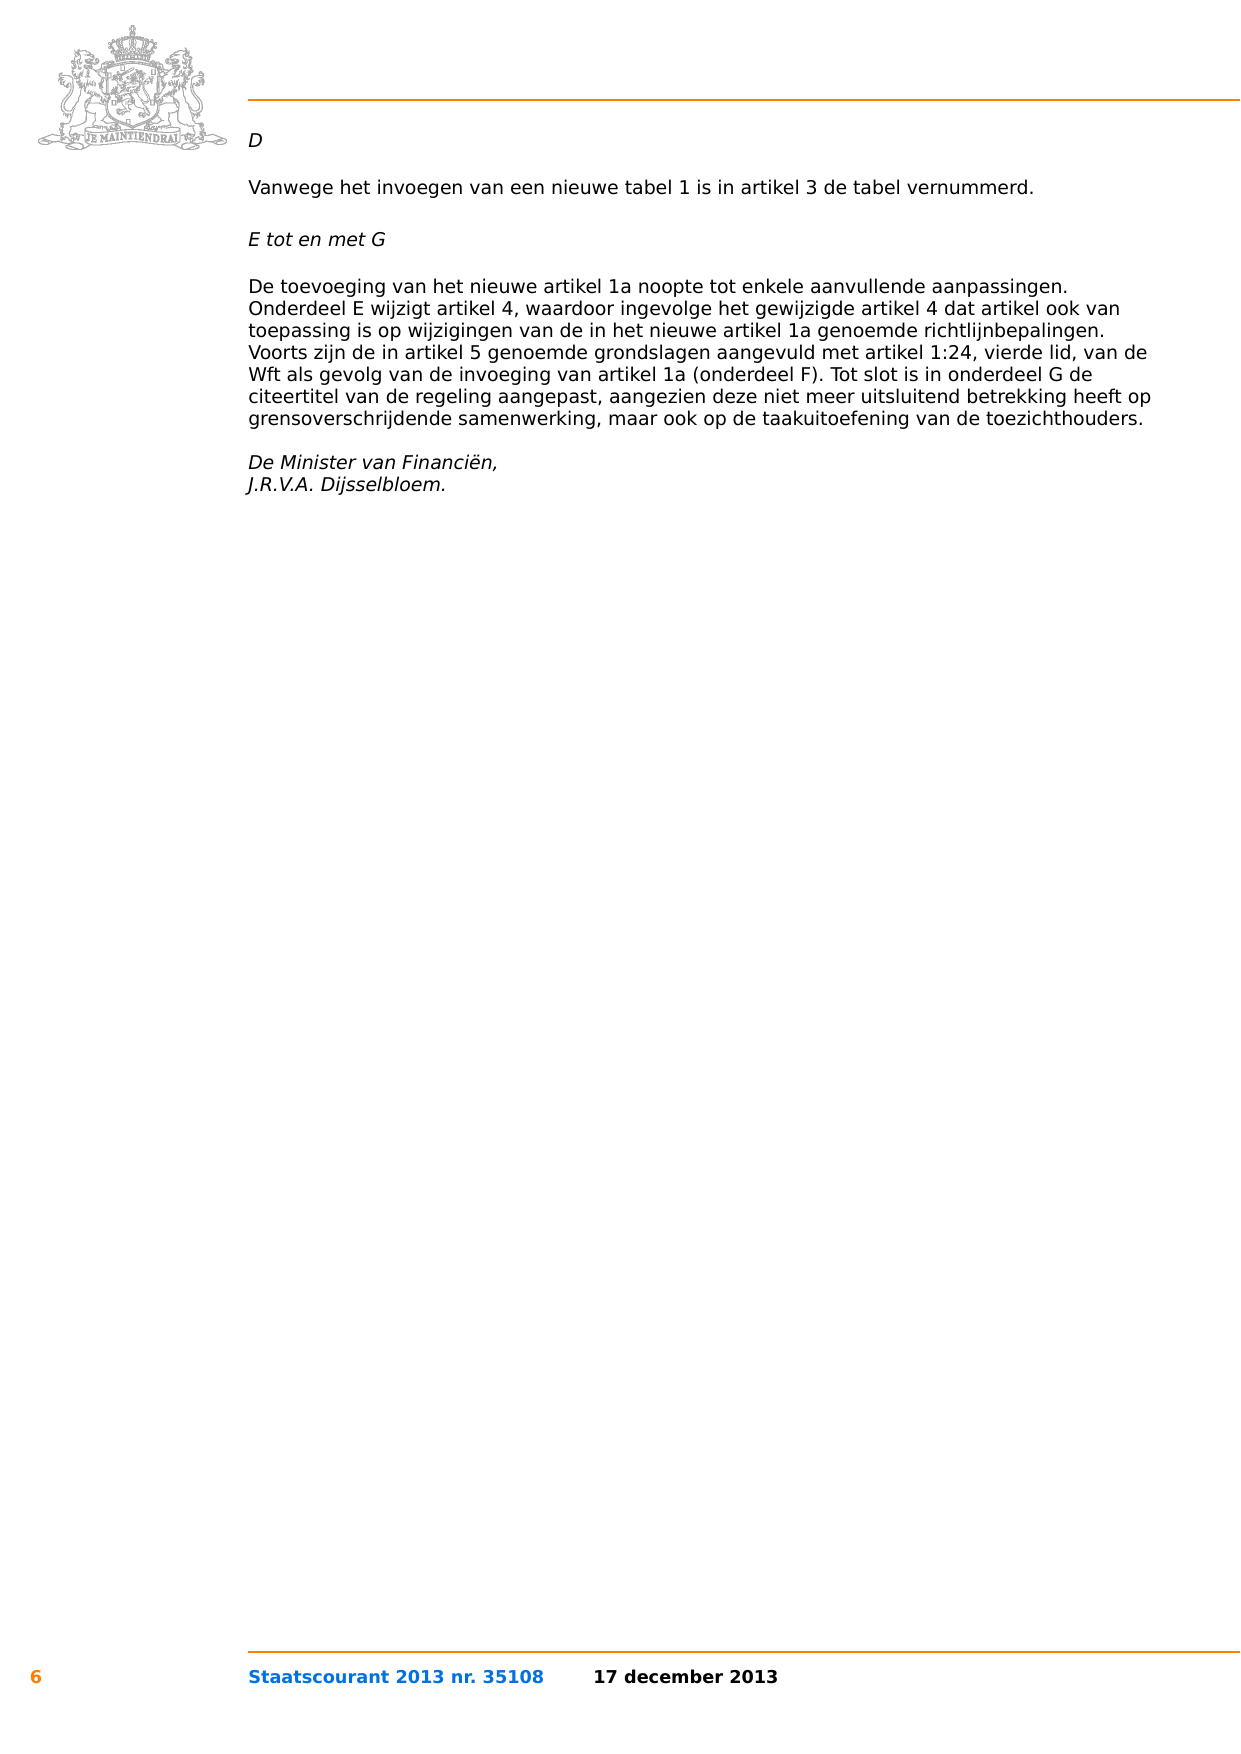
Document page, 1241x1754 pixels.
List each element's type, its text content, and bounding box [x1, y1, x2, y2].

text De toevoeging van het nieuwe artikel 1a noopte tot enkele aanvullende aanpassingen. Onderdeel E wijzigt artikel 4, waardoor ingevolge het gewijzigde artikel 4 dat artikel ook van toepassing is op wijzigingen van de in het nieuwe artikel 1a genoemde richtlijnbepalingen. Voorts zijn de in artikel 5 genoemde grondslagen aangevuld met artikel 1:24, vierde lid, van de Wft als gevolg van de invoeging van artikel 1a (onderdeel F). Tot slot is in onderdeel G de citeertitel van de regeling aangepast, aangezien deze niet meer uitsluitend betrekking heeft op grensoverschrijdende samenwerking, maar ook op de taakuitoefening van de toezichthouders. [248, 276, 1163, 430]
subtitle E tot en met G [248, 229, 1163, 251]
picture [38, 25, 227, 150]
text Vanwege het invoegen van een nieuwe tabel 1 is in artikel 3 de tabel vernummerd. [248, 177, 1163, 199]
subtitle D [248, 130, 1163, 152]
text De Minister van Financiën, J.R.V.A. Dijsselbloem. [248, 452, 1163, 496]
